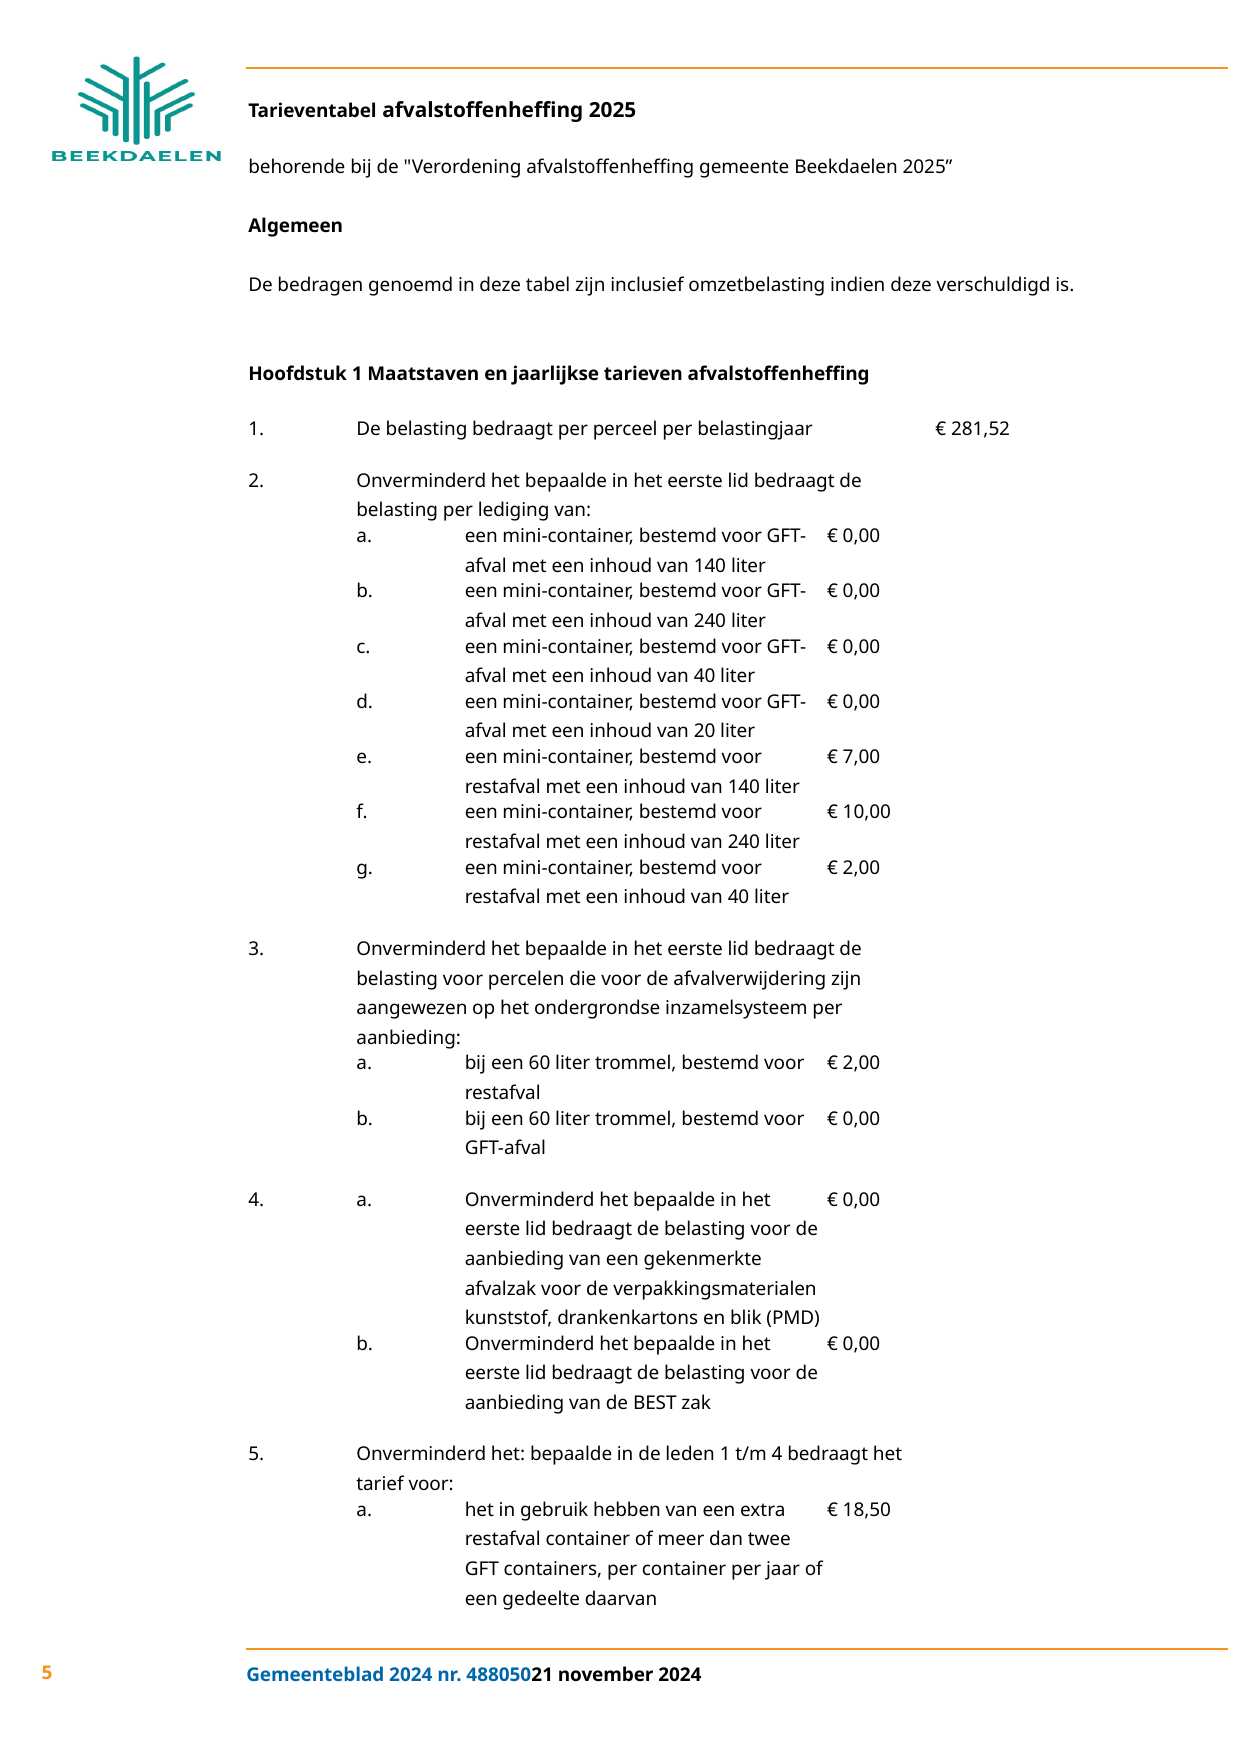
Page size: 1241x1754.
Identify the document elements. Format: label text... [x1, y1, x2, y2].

table_cell € 281,52 [935, 415, 1152, 441]
table_cell [248, 441, 1152, 467]
table_cell een mini-container, bestemd voor GFT-afval met een inhoud van 240 liter [465, 578, 827, 633]
table_cell [248, 1415, 1152, 1441]
text Tarieventabel afvalstoffenheffing 2025 [248, 95, 1152, 123]
table_cell a. [356, 1186, 464, 1330]
table_cell Onverminderd het bepaalde in het eerste lid bedraagt de belasting voor percelen die voor de afvalverwijdering zijn aangewezen op het ondergrondse inzamelsysteem per aanbieding: [356, 935, 935, 1049]
table_cell € 2,00 [827, 854, 1043, 909]
table_cell Onverminderd het bepaalde in het eerste lid bedraagt de belasting per lediging van: [356, 467, 935, 522]
table_cell a. [356, 522, 464, 577]
table_cell d. [356, 688, 464, 743]
table_cell bij een 60 liter trommel, bestemd voor GFT-afval [465, 1105, 827, 1160]
table_cell [248, 1496, 356, 1610]
table_cell a. [356, 1050, 464, 1105]
table_cell € 0,00 [827, 688, 1043, 743]
text De bedragen genoemd in deze tabel zijn inclusief omzetbelasting indien deze verschuldigd is. [248, 271, 1152, 297]
table_cell een mini-container, bestemd voor GFT-afval met een inhoud van 140 liter [465, 522, 827, 577]
table_cell bij een 60 liter trommel, bestemd voor restafval [465, 1050, 827, 1105]
table_cell Onverminderd het: bepaalde in de leden 1 t/m 4 bedraagt het tarief voor: [356, 1441, 935, 1496]
table_cell Onverminderd het bepaalde in het eerste lid bedraagt de belasting voor de aanbieding van een gekenmerkte afvalzak voor de verpakkingsmaterialen kunststof, drankenkartons en blik (PMD) [465, 1186, 827, 1330]
table_cell [248, 688, 356, 743]
table_cell [248, 909, 1152, 935]
table_cell a. [356, 1496, 464, 1610]
table_cell b. [356, 1330, 464, 1415]
table_cell € 0,00 [827, 633, 1043, 688]
table_cell c. [356, 633, 464, 688]
table_header Hoofdstuk 1 Maatstaven en jaarlijkse tarieven afvalstoffenheffing [248, 331, 1152, 415]
table_cell Onverminderd het bepaalde in het eerste lid bedraagt de belasting voor de aanbieding van de BEST zak [465, 1330, 827, 1415]
table_cell € 2,00 [827, 1050, 1043, 1105]
table_cell het in gebruik hebben van een extra restafval container of meer dan twee GFT containers, per container per jaar of een gedeelte daarvan [465, 1496, 827, 1610]
table_cell b. [356, 1105, 464, 1160]
table_cell [248, 633, 356, 688]
table_cell 4. [248, 1186, 356, 1330]
table_cell [248, 1105, 356, 1160]
table_cell 3. [248, 935, 356, 1049]
table_cell een mini-container, bestemd voor GFT-afval met een inhoud van 40 liter [465, 633, 827, 688]
table_cell € 18,50 [827, 1496, 1043, 1610]
picture [41, 47, 231, 172]
table_cell € 0,00 [827, 522, 1043, 577]
table_cell [935, 935, 1152, 1049]
table_cell [248, 522, 356, 577]
table_cell € 0,00 [827, 578, 1043, 633]
table_cell [248, 578, 356, 633]
table_cell € 0,00 [827, 1186, 1043, 1330]
table_cell [248, 1050, 356, 1105]
table_cell een mini-container, bestemd voor restafval met een inhoud van 40 liter [465, 854, 827, 909]
table_cell een mini-container, bestemd voor restafval met een inhoud van 140 liter [465, 744, 827, 799]
table_cell [248, 1330, 356, 1415]
table_cell een mini-container, bestemd voor restafval met een inhoud van 240 liter [465, 799, 827, 854]
table_cell een mini-container, bestemd voor GFT-afval met een inhoud van 20 liter [465, 688, 827, 743]
table_cell e. [356, 744, 464, 799]
table_cell € 7,00 [827, 744, 1043, 799]
table_cell € 10,00 [827, 799, 1043, 854]
table_cell [935, 467, 1152, 522]
table_cell [248, 744, 356, 799]
table_cell 1. [248, 415, 356, 441]
table_cell b. [356, 578, 464, 633]
table_cell g. [356, 854, 464, 909]
table_cell € 0,00 [827, 1105, 1043, 1160]
table_cell f. [356, 799, 464, 854]
text behorende bij de "Verordening afvalstoffenheffing gemeente Beekdaelen 2025” [248, 153, 1152, 179]
text Algemeen [248, 212, 1152, 238]
table_cell 5. [248, 1441, 356, 1496]
table_cell [248, 1160, 1152, 1186]
table_cell [248, 799, 356, 854]
table_cell De belasting bedraagt per perceel per belastingjaar [356, 415, 935, 441]
table_cell [248, 854, 356, 909]
table_cell 2. [248, 467, 356, 522]
table_cell € 0,00 [827, 1330, 1043, 1415]
table_cell [935, 1441, 1152, 1496]
